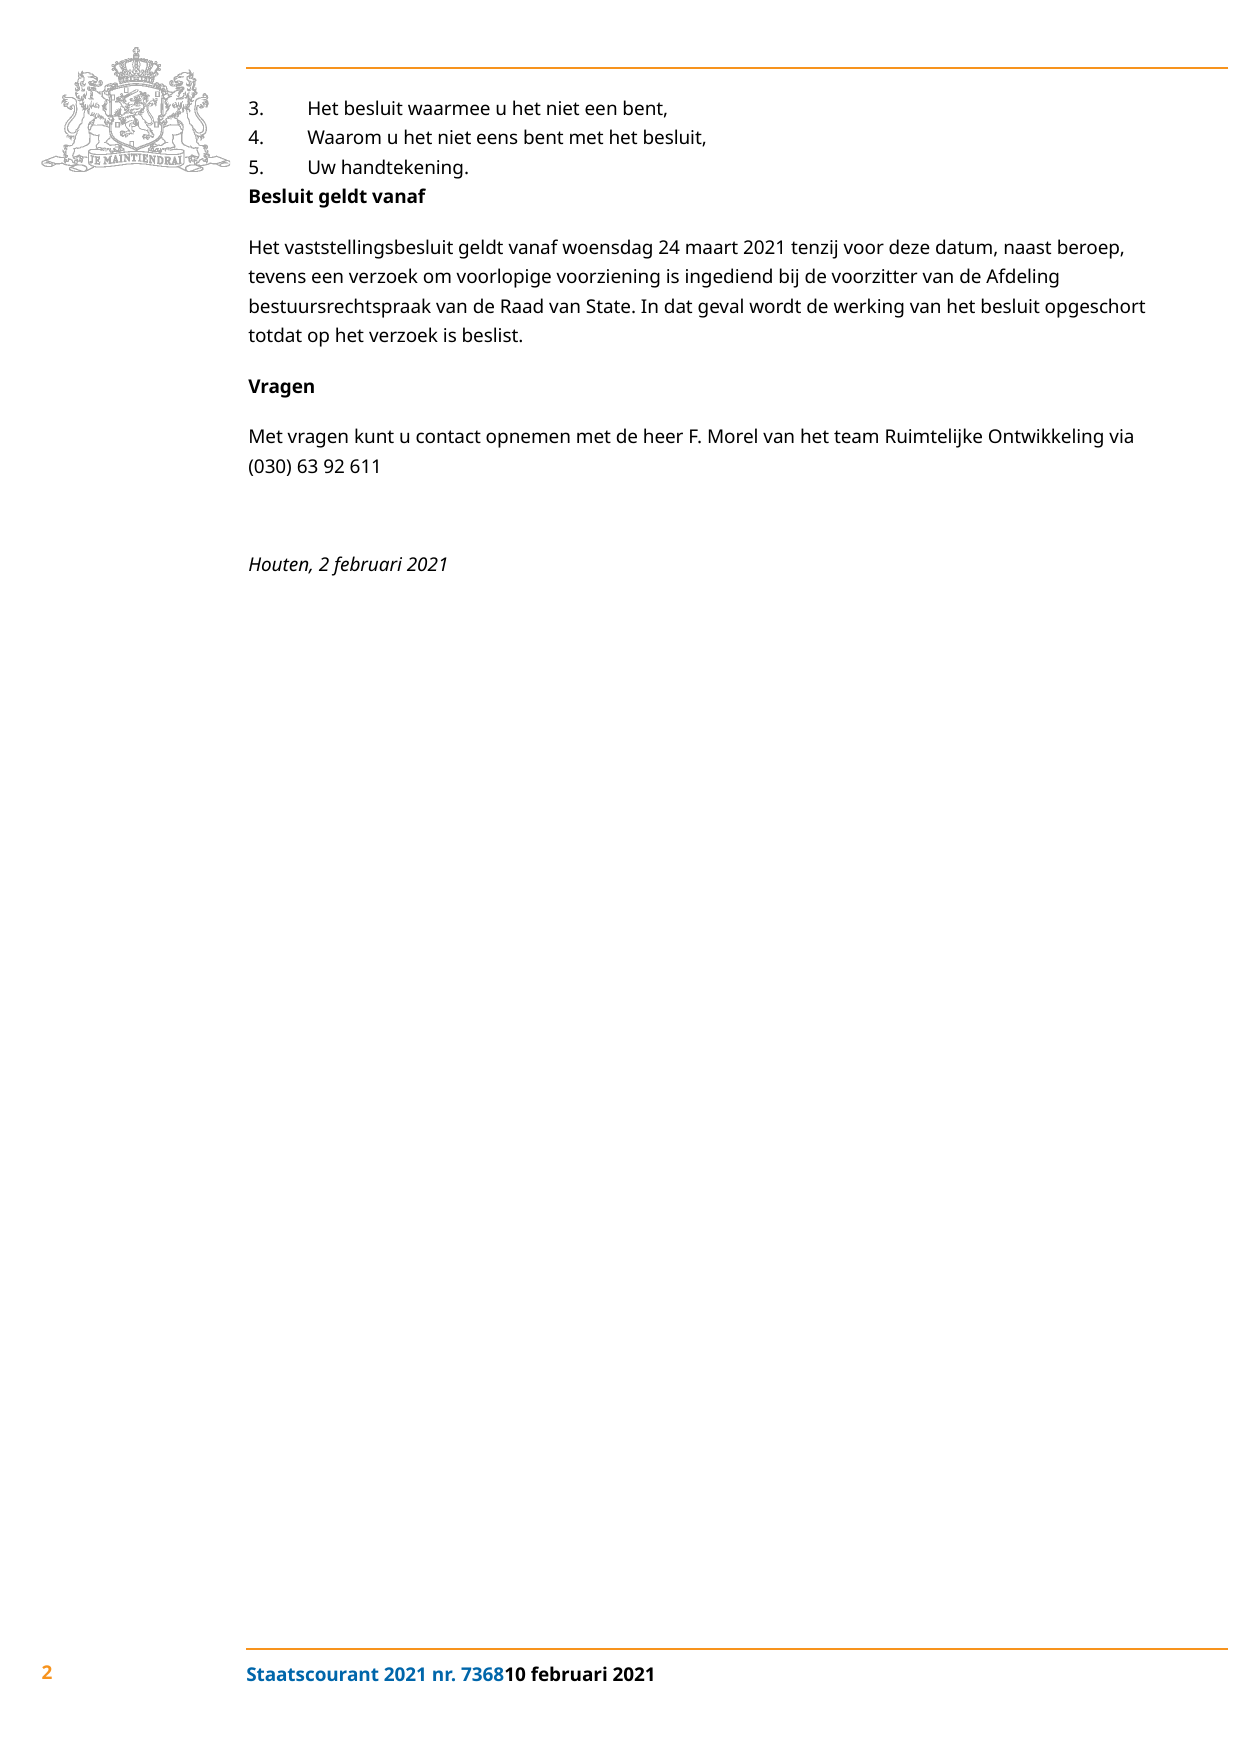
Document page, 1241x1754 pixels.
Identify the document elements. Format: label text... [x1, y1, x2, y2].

text Met vragen kunt u contact opnemen met de heer F. Morel van het team Ruimtelijke Ontwikkeling via (030) 63 92 611 [248, 423, 1152, 479]
list Waarom u het niet eens bent met het besluit, [248, 124, 1152, 150]
text Het vaststellingsbesluit geldt vanaf woensdag 24 maart 2021 tenzij voor deze datum, naast beroep, tevens een verzoek om voorlopige voorziening is ingediend bij de voorzitter van de Afdeling bestuursrechtspraak van de Raad van State. In dat geval wordt de werking van het besluit opgeschort totdat op het verzoek is beslist. [248, 234, 1152, 348]
text Besluit geldt vanaf [248, 183, 1152, 209]
list Het besluit waarmee u het niet een bent, [248, 95, 1152, 121]
picture [41, 47, 231, 172]
text Vragen [248, 373, 1152, 399]
list Uw handtekening. [248, 154, 1152, 180]
text Houten, 2 februari 2021 [248, 551, 1152, 577]
